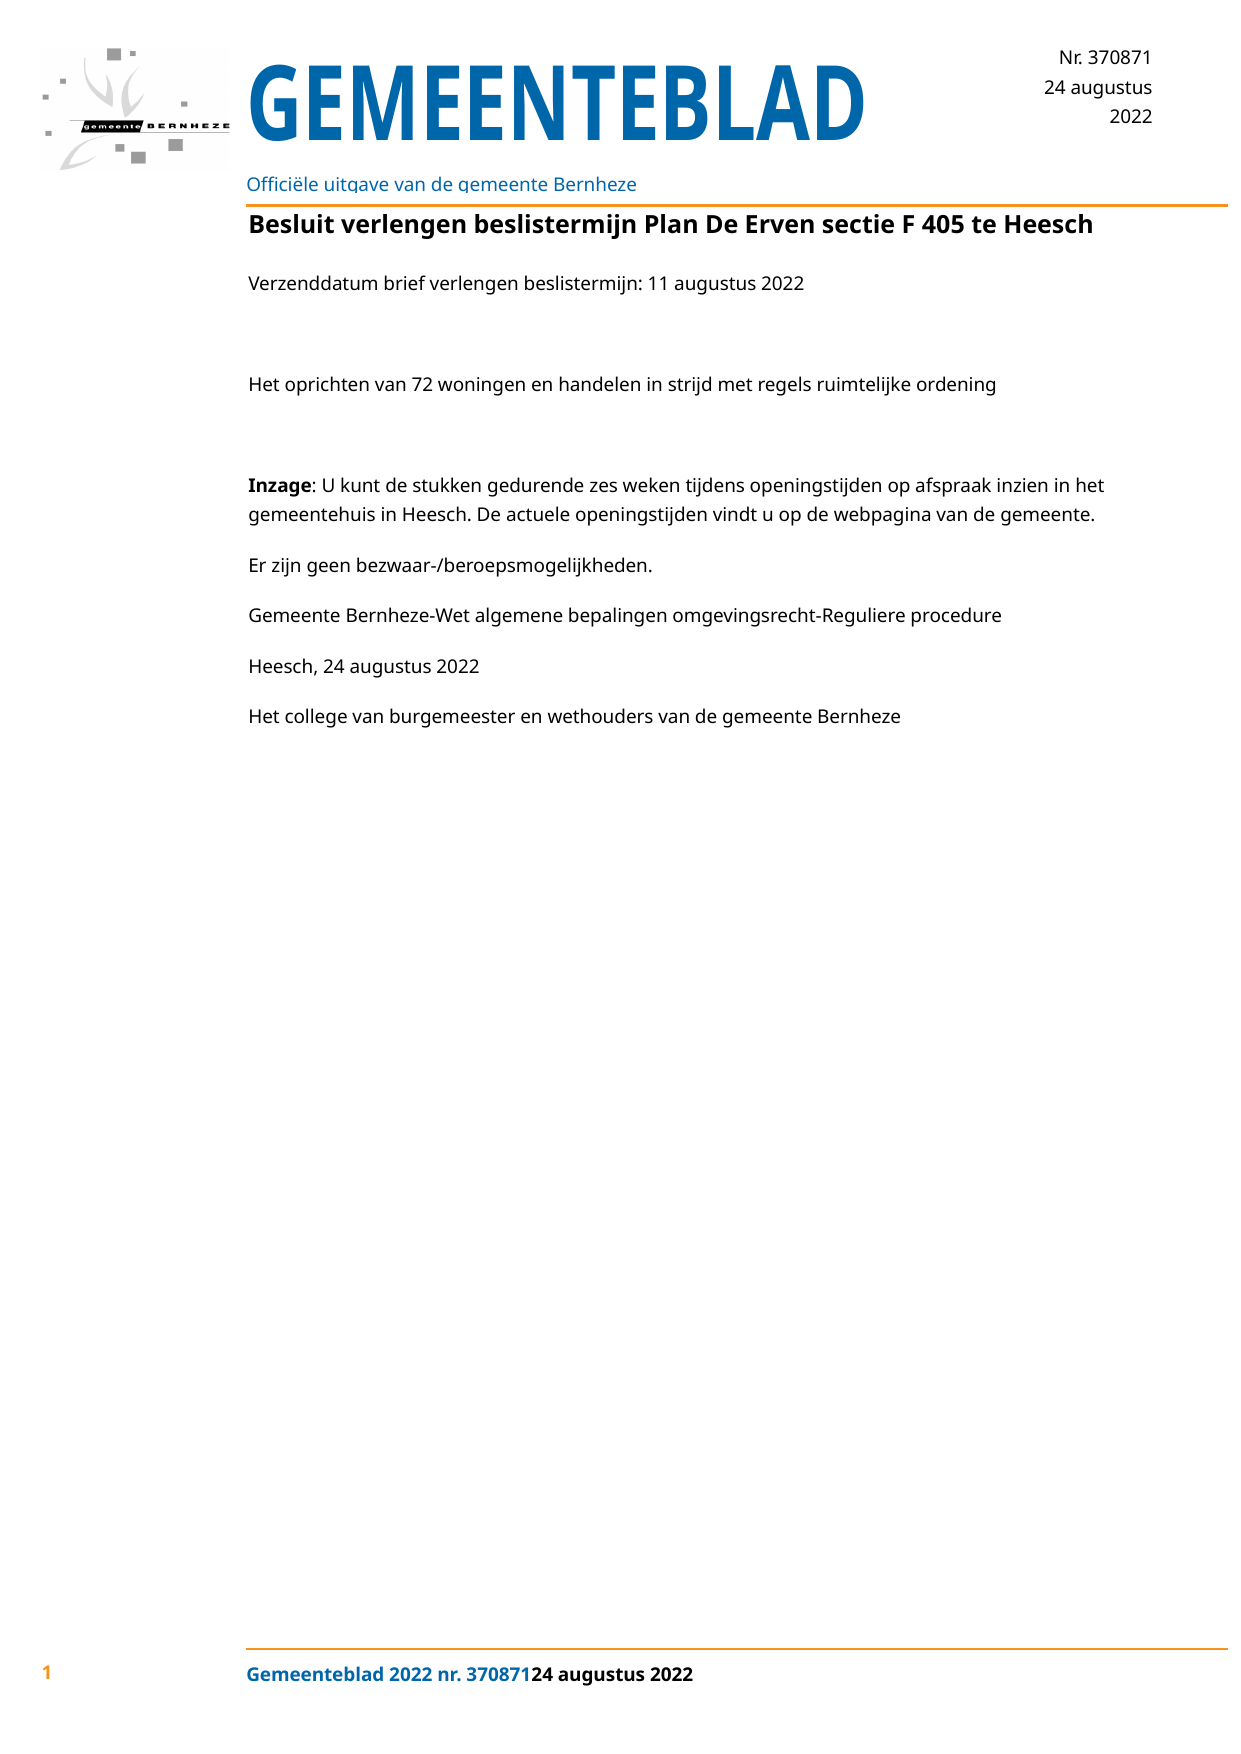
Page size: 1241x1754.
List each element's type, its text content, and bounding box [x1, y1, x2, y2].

text Er zijn geen bezwaar-/beroepsmogelijkheden. [248, 552, 1152, 578]
picture [41, 47, 231, 172]
text Gemeente Bernheze-Wet algemene bepalingen omgevingsrecht-Reguliere procedure [248, 602, 1152, 628]
text Het oprichten van 72 woningen en handelen in strijd met regels ruimtelijke ordening [248, 371, 1152, 397]
text Heesch, 24 augustus 2022 [248, 653, 1152, 678]
text Verzenddatum brief verlengen beslistermijn: 11 augustus 2022 [248, 270, 1152, 296]
text Het college van burgemeester en wethouders van de gemeente Bernheze [248, 703, 1152, 729]
text Besluit verlengen beslistermijn Plan De Erven sectie F 405 te Heesch [248, 207, 1152, 241]
text Inzage: U kunt de stukken gedurende zes weken tijdens openingstijden op afspraak inzien in het gemeentehuis in Heesch. De actuele openingstijden vindt u op de webpagina van de gemeente. [248, 472, 1152, 527]
